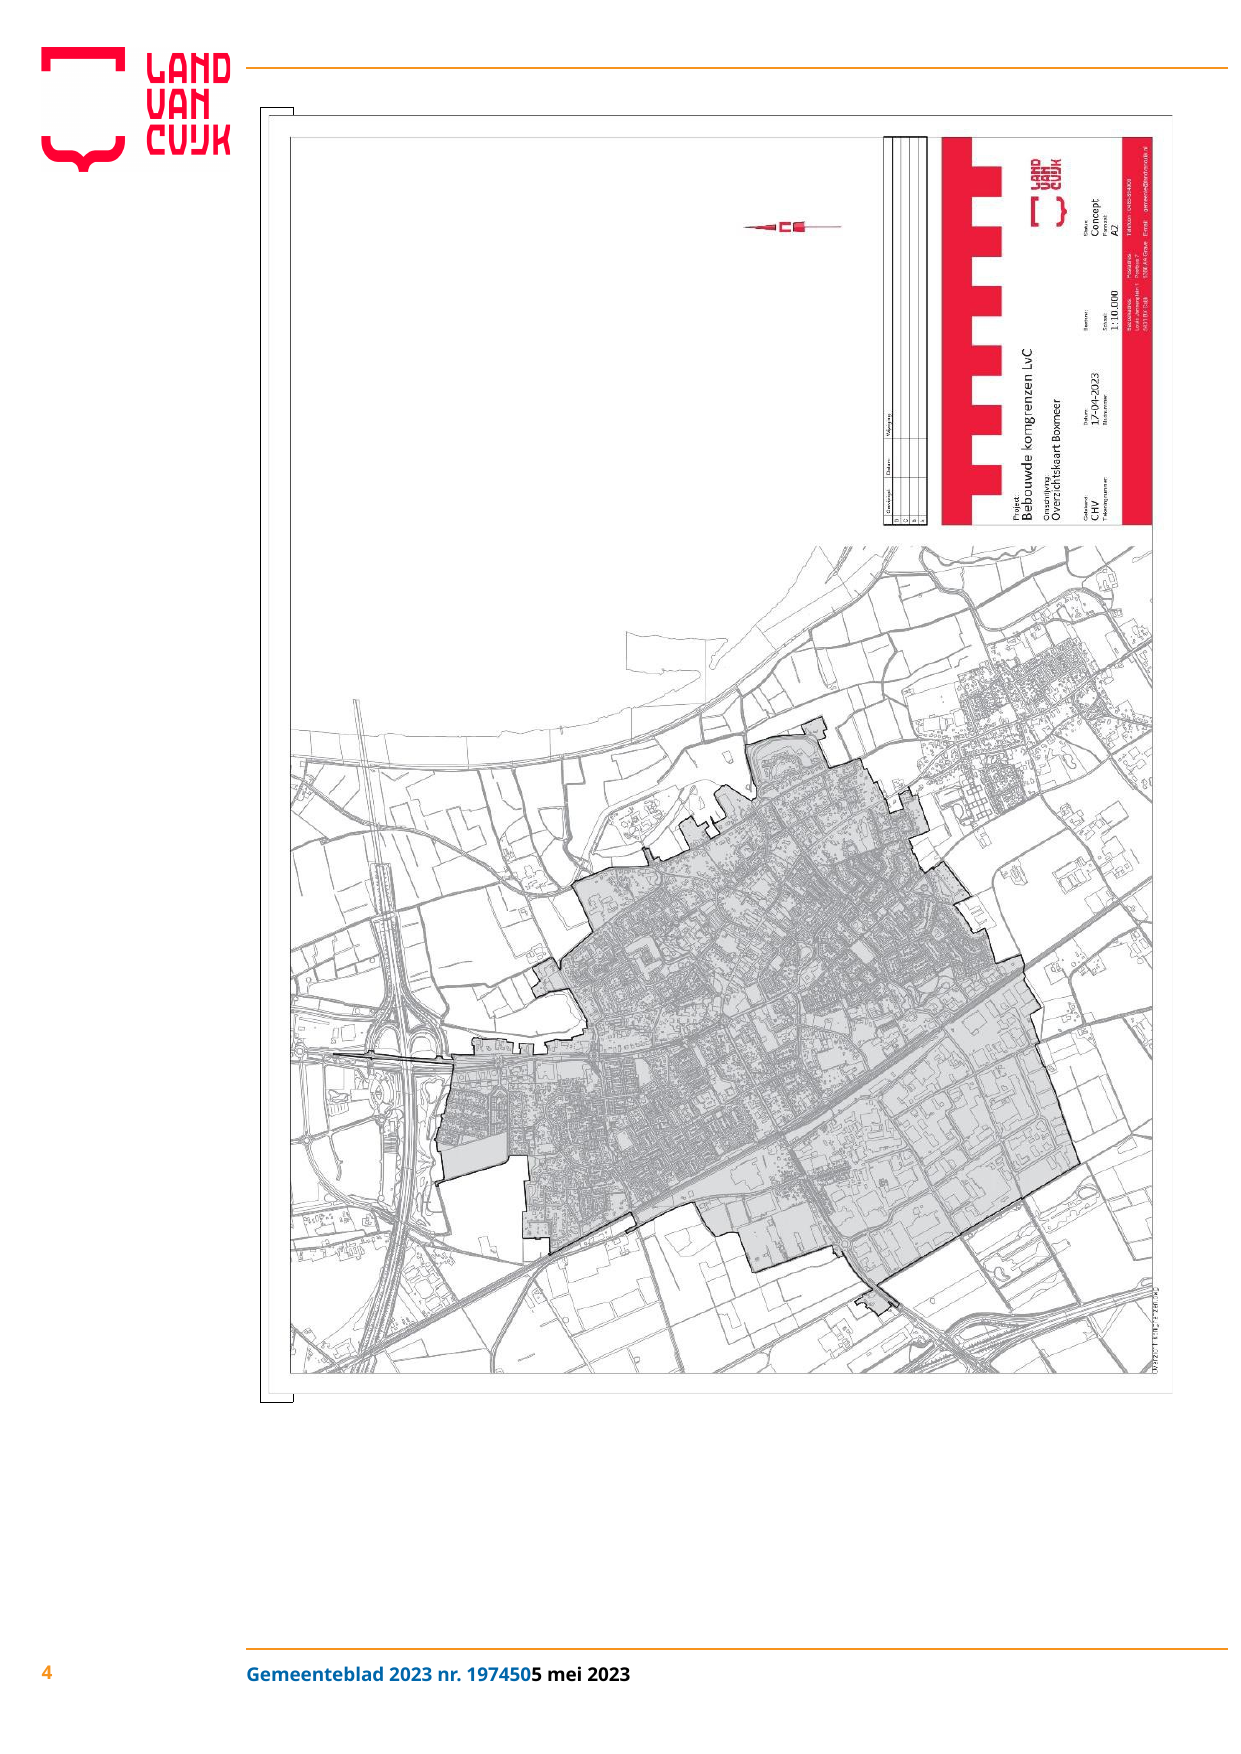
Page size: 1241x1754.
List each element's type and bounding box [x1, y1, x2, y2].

picture [268, 115, 1173, 1394]
picture [41, 47, 231, 172]
